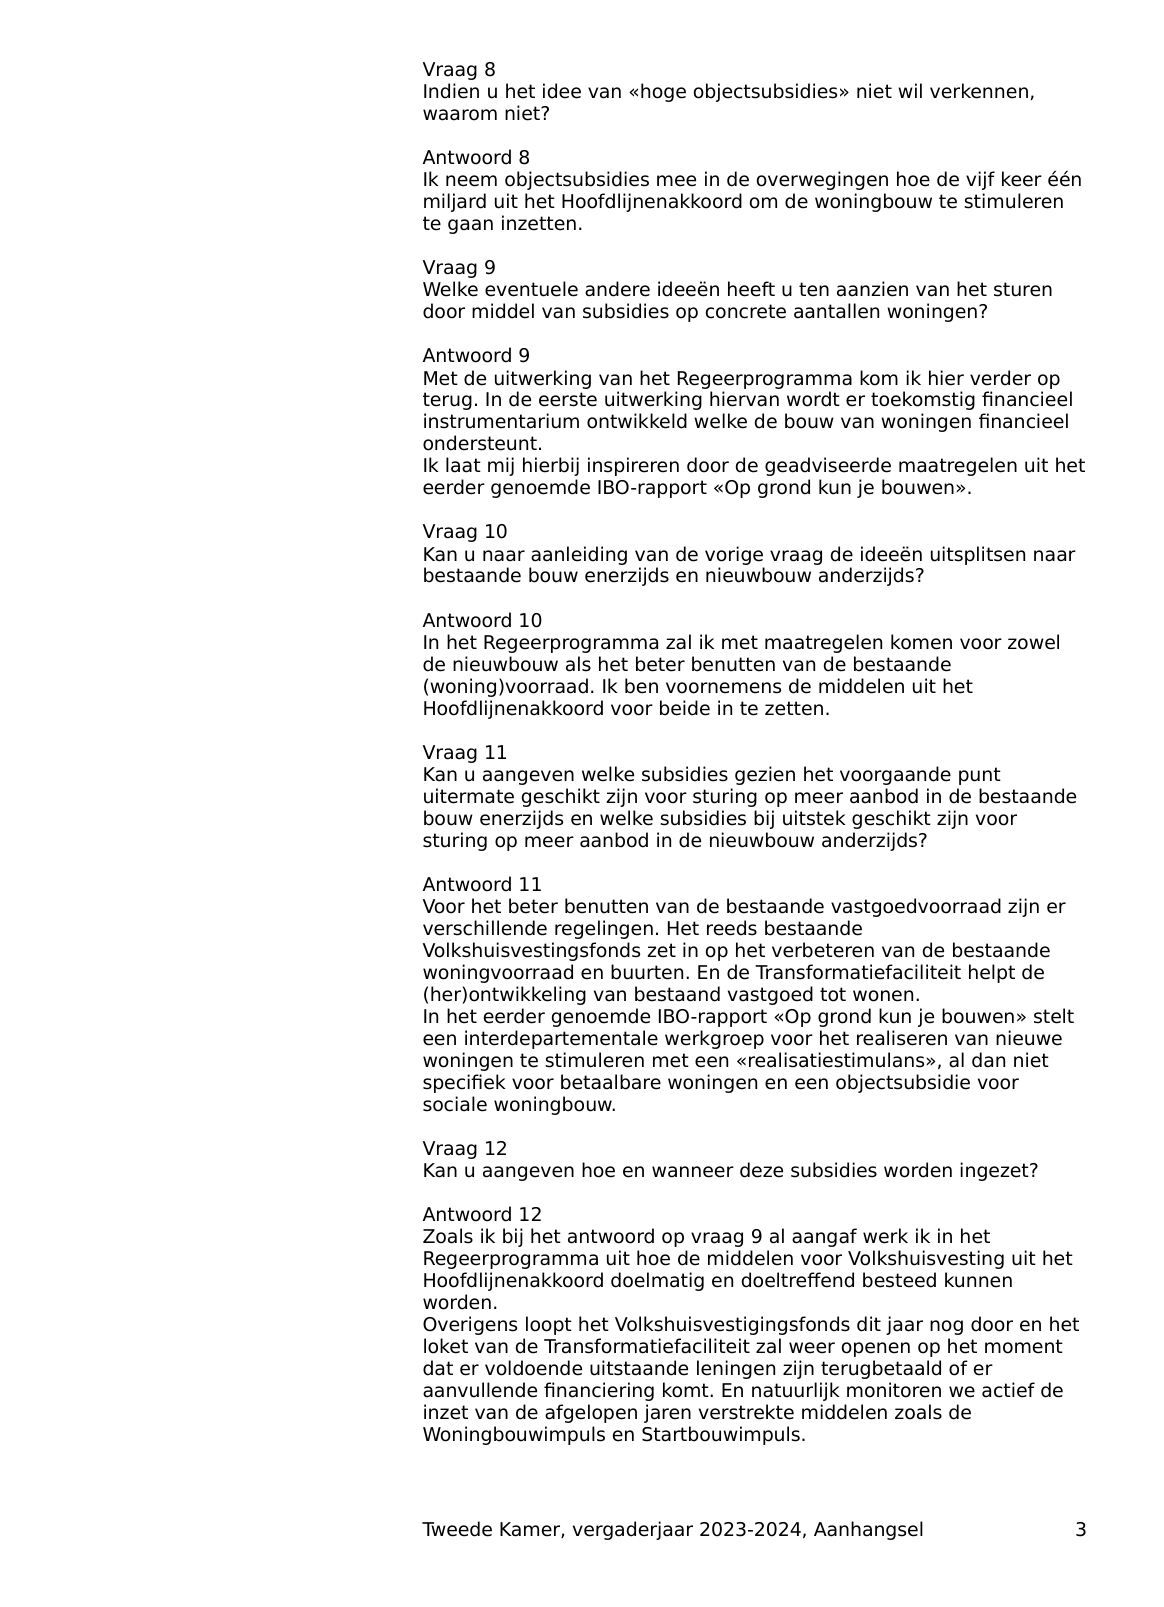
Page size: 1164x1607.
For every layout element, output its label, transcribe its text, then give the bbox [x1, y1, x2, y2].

text Vraag 10 [422, 521, 1087, 543]
text Ik laat mij hierbij inspireren door de geadviseerde maatregelen uit het eerder genoemde IBO-rapport «Op grond kun je bouwen». [422, 455, 1087, 499]
text Antwoord 11 [422, 874, 1087, 896]
text Vraag 12 [422, 1138, 1087, 1160]
text Kan u aangeven welke subsidies gezien het voorgaande punt uitermate geschikt zijn voor sturing op meer aanbod in de bestaande bouw enerzijds en welke subsidies bij uitstek geschikt zijn voor sturing op meer aanbod in de nieuwbouw anderzijds? [422, 764, 1087, 852]
text Vraag 9 [422, 257, 1087, 279]
text Vraag 11 [422, 742, 1087, 764]
text Overigens loopt het Volkshuisvestigingsfonds dit jaar nog door en het loket van de Transformatiefaciliteit zal weer openen op het moment dat er voldoende uitstaande leningen zijn terugbetaald of er aanvullende financiering komt. En natuurlijk monitoren we actief de inzet van de afgelopen jaren verstrekte middelen zoals de Woningbouwimpuls en Startbouwimpuls. [422, 1314, 1087, 1446]
text Met de uitwerking van het Regeerprogramma kom ik hier verder op terug. In de eerste uitwerking hiervan wordt er toekomstig financieel instrumentarium ontwikkeld welke de bouw van woningen financieel ondersteunt. [422, 367, 1087, 455]
text Vraag 8 [422, 59, 1087, 81]
text Antwoord 9 [422, 345, 1087, 367]
text In het Regeerprogramma zal ik met maatregelen komen voor zowel de nieuwbouw als het beter benutten van de bestaande (woning)voorraad. Ik ben voornemens de middelen uit het Hoofdlijnenakkoord voor beide in te zetten. [422, 632, 1087, 719]
text Zoals ik bij het antwoord op vraag 9 al aangaf werk ik in het Regeerprogramma uit hoe de middelen voor Volkshuisvesting uit het Hoofdlijnenakkoord doelmatig en doeltreffend besteed kunnen worden. [422, 1226, 1087, 1314]
text Kan u aangeven hoe en wanneer deze subsidies worden ingezet? [422, 1160, 1087, 1182]
text In het eerder genoemde IBO-rapport «Op grond kun je bouwen» stelt een interdepartementale werkgroep voor het realiseren van nieuwe woningen te stimuleren met een «realisatiestimulans», al dan niet specifiek voor betaalbare woningen en een objectsubsidie voor sociale woningbouw. [422, 1006, 1087, 1116]
text Kan u naar aanleiding van de vorige vraag de ideeën uitsplitsen naar bestaande bouw enerzijds en nieuwbouw anderzijds? [422, 543, 1087, 587]
text Ik neem objectsubsidies mee in de overwegingen hoe de vijf keer één miljard uit het Hoofdlijnenakkoord om de woningbouw te stimuleren te gaan inzetten. [422, 169, 1087, 235]
text Voor het beter benutten van de bestaande vastgoedvoorraad zijn er verschillende regelingen. Het reeds bestaande Volkshuisvestingsfonds zet in op het verbeteren van de bestaande woningvoorraad en buurten. En de Transformatiefaciliteit helpt de (her)ontwikkeling van bestaand vastgoed tot wonen. [422, 896, 1087, 1006]
text Antwoord 10 [422, 609, 1087, 632]
text Antwoord 8 [422, 147, 1087, 169]
text Antwoord 12 [422, 1204, 1087, 1226]
text Welke eventuele andere ideeën heeft u ten aanzien van het sturen door middel van subsidies op concrete aantallen woningen? [422, 279, 1087, 323]
text Indien u het idee van «hoge objectsubsidies» niet wil verkennen, waarom niet? [422, 81, 1087, 125]
